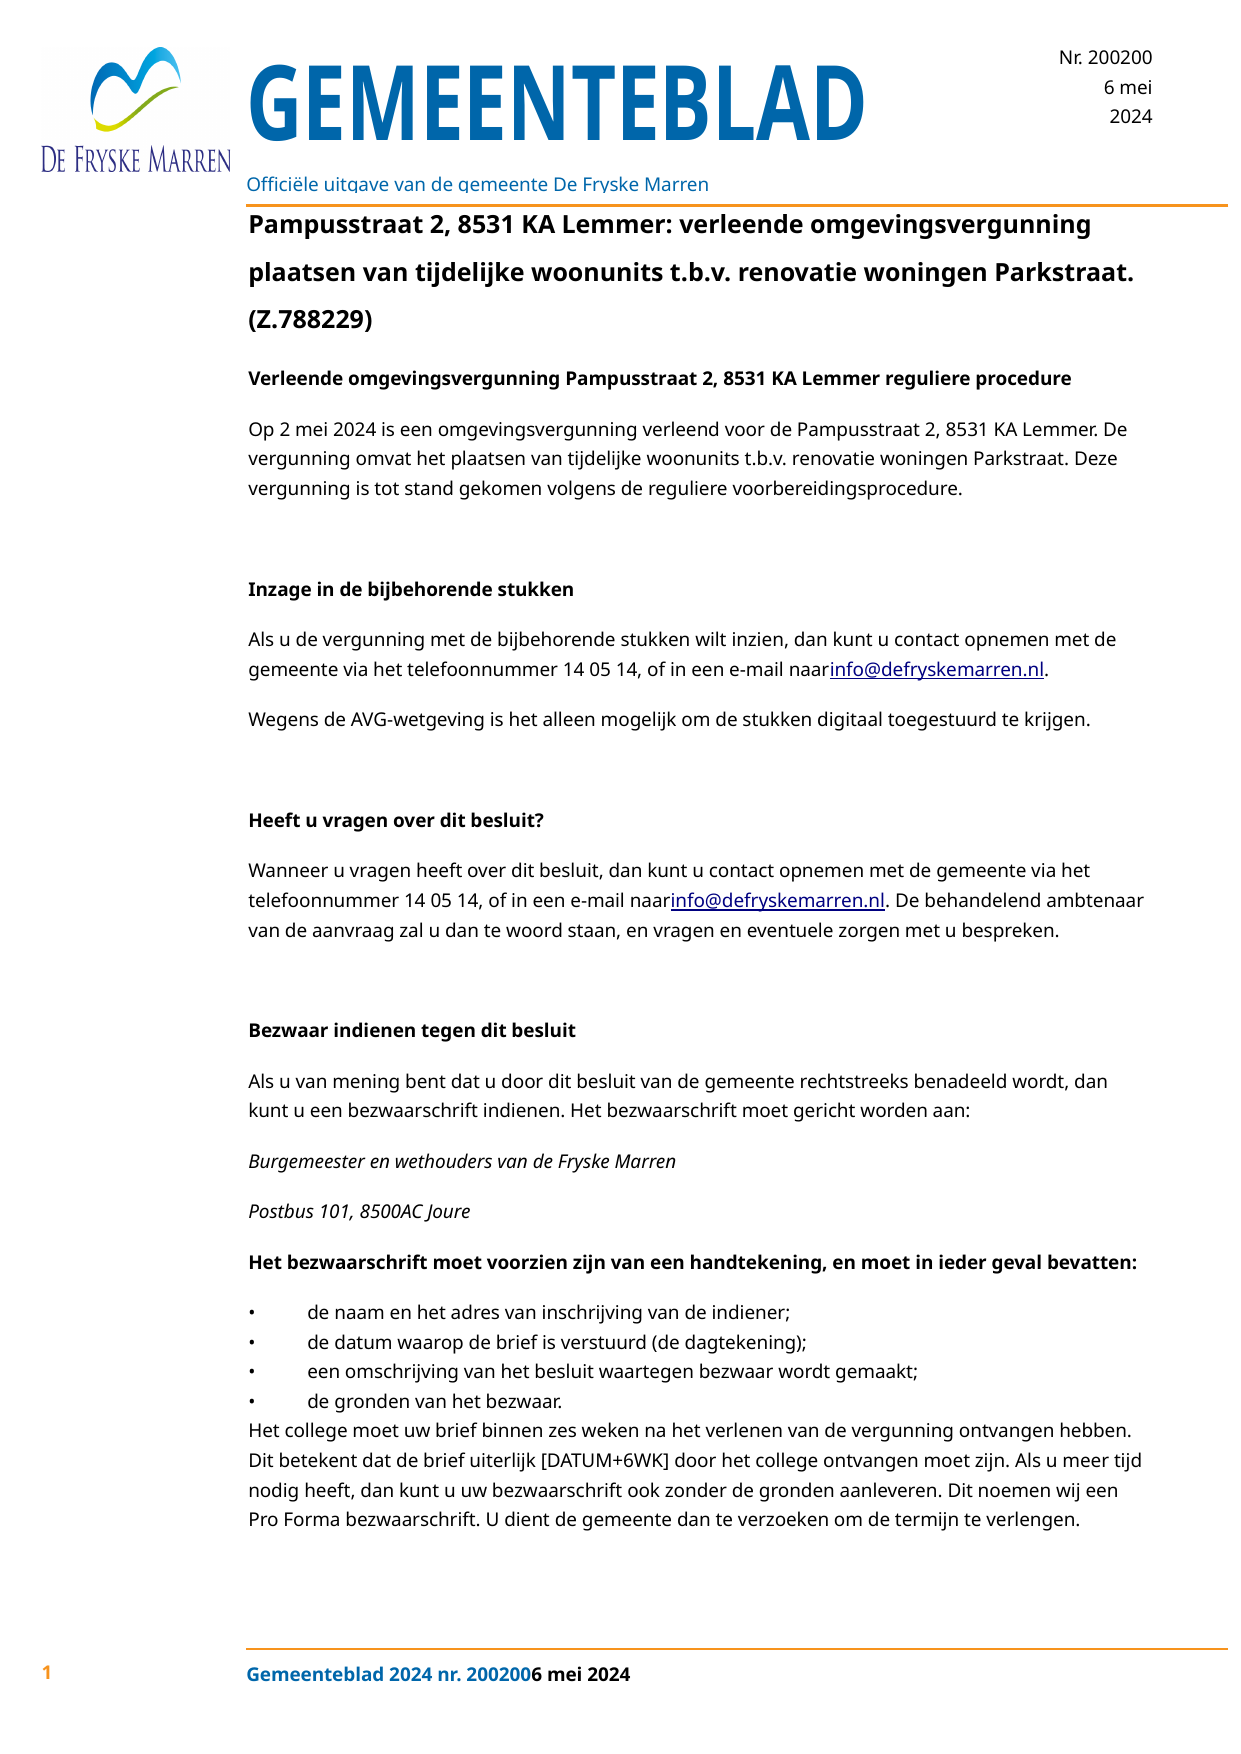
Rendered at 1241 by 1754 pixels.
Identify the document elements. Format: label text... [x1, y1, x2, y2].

text Het college moet uw brief binnen zes weken na het verlenen van de vergunning ontvangen hebben. Dit betekent dat de brief uiterlijk [DATUM+6WK] door het college ontvangen moet zijn. Als u meer tijd nodig heeft, dan kunt u uw bezwaarschrift ook zonder de gronden aanleveren. Dit noemen wij een Pro Forma bezwaarschrift. U dient de gemeente dan te verzoeken om de termijn te verlengen. [248, 1418, 1152, 1532]
text Pampusstraat 2, 8531 KA Lemmer: verleende omgevingsvergunning plaatsen van tijdelijke woonunits t.b.v. renovatie woningen Parkstraat. (Z.788229) [248, 207, 1152, 336]
text Als u de vergunning met de bijbehorende stukken wilt inzien, dan kunt u contact opnemen met de gemeente via het telefoonnummer 14 05 14, of in een e-mail naarinfo@defryskemarren.nl. [248, 626, 1152, 682]
text Als u van mening bent dat u door dit besluit van de gemeente rechtstreeks benadeeld wordt, dan kunt u een bezwaarschrift indienen. Het bezwaarschrift moet gericht worden aan: [248, 1068, 1152, 1123]
text Wegens de AVG-wetgeving is het alleen mogelijk om de stukken digitaal toegestuurd te krijgen. [248, 706, 1152, 732]
text Postbus 101, 8500AC Joure [248, 1198, 1152, 1224]
text Inzage in de bijbehorende stukken [248, 576, 1152, 602]
text Verleende omgevingsvergunning Pampusstraat 2, 8531 KA Lemmer reguliere procedure [248, 366, 1152, 391]
text Wanneer u vragen heeft over dit besluit, dan kunt u contact opnemen met de gemeente via het telefoonnummer 14 05 14, of in een e-mail naarinfo@defryskemarren.nl. De behandelend ambtenaar van de aanvraag zal u dan te woord staan, en vragen en eventuele zorgen met u bespreken. [248, 858, 1152, 942]
text Bezwaar indienen tegen dit besluit [248, 1018, 1152, 1043]
list een omschrijving van het besluit waartegen bezwaar wordt gemaakt; [248, 1358, 1152, 1384]
list de datum waarop de brief is verstuurd (de dagtekening); [248, 1329, 1152, 1354]
text Op 2 mei 2024 is een omgevingsvergunning verleend voor de Pampusstraat 2, 8531 KA Lemmer. De vergunning omvat het plaatsen van tijdelijke woonunits t.b.v. renovatie woningen Parkstraat. Deze vergunning is tot stand gekomen volgens de reguliere voorbereidingsprocedure. [248, 416, 1152, 501]
text Heeft u vragen over dit besluit? [248, 807, 1152, 833]
text Burgemeester en wethouders van de Fryske Marren [248, 1148, 1152, 1174]
list de gronden van het bezwaar. [248, 1388, 1152, 1414]
list de naam en het adres van inschrijving van de indiener; [248, 1299, 1152, 1325]
picture [41, 47, 231, 172]
text Het bezwaarschrift moet voorzien zijn van een handtekening, en moet in ieder geval bevatten: [248, 1249, 1152, 1274]
